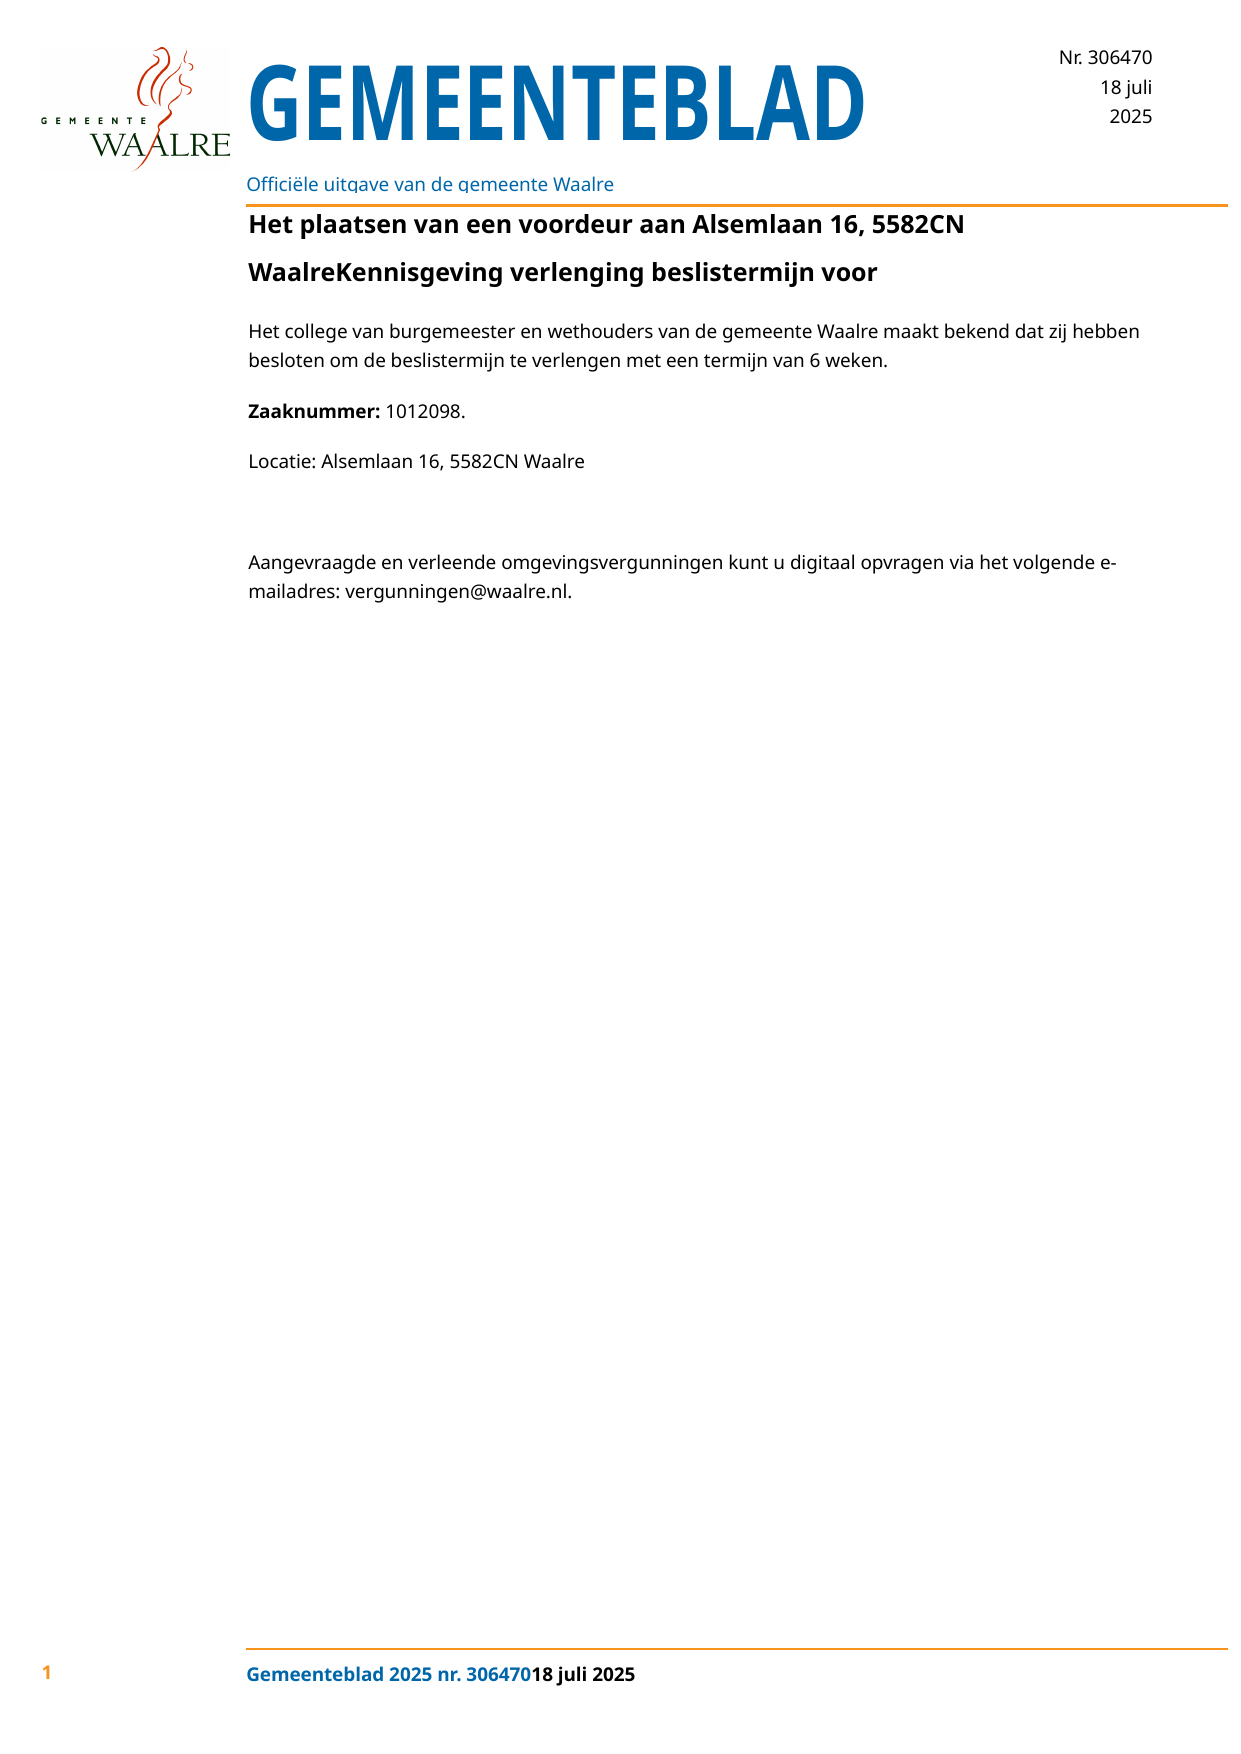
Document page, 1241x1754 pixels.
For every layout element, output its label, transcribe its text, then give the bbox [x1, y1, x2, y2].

text Het plaatsen van een voordeur aan Alsemlaan 16, 5582CN WaalreKennisgeving verlenging beslistermijn voor [248, 207, 1152, 288]
picture [41, 47, 231, 172]
text Aangevraagde en verleende omgevingsvergunningen kunt u digitaal opvragen via het volgende e-mailadres: vergunningen@waalre.nl. [248, 549, 1152, 604]
text Het college van burgemeester en wethouders van de gemeente Waalre maakt bekend dat zij hebben besloten om de beslistermijn te verlengen met een termijn van 6 weken. [248, 318, 1152, 373]
text Locatie: Alsemlaan 16, 5582CN Waalre [248, 448, 1152, 474]
text Zaaknummer: 1012098. [248, 398, 1152, 424]
